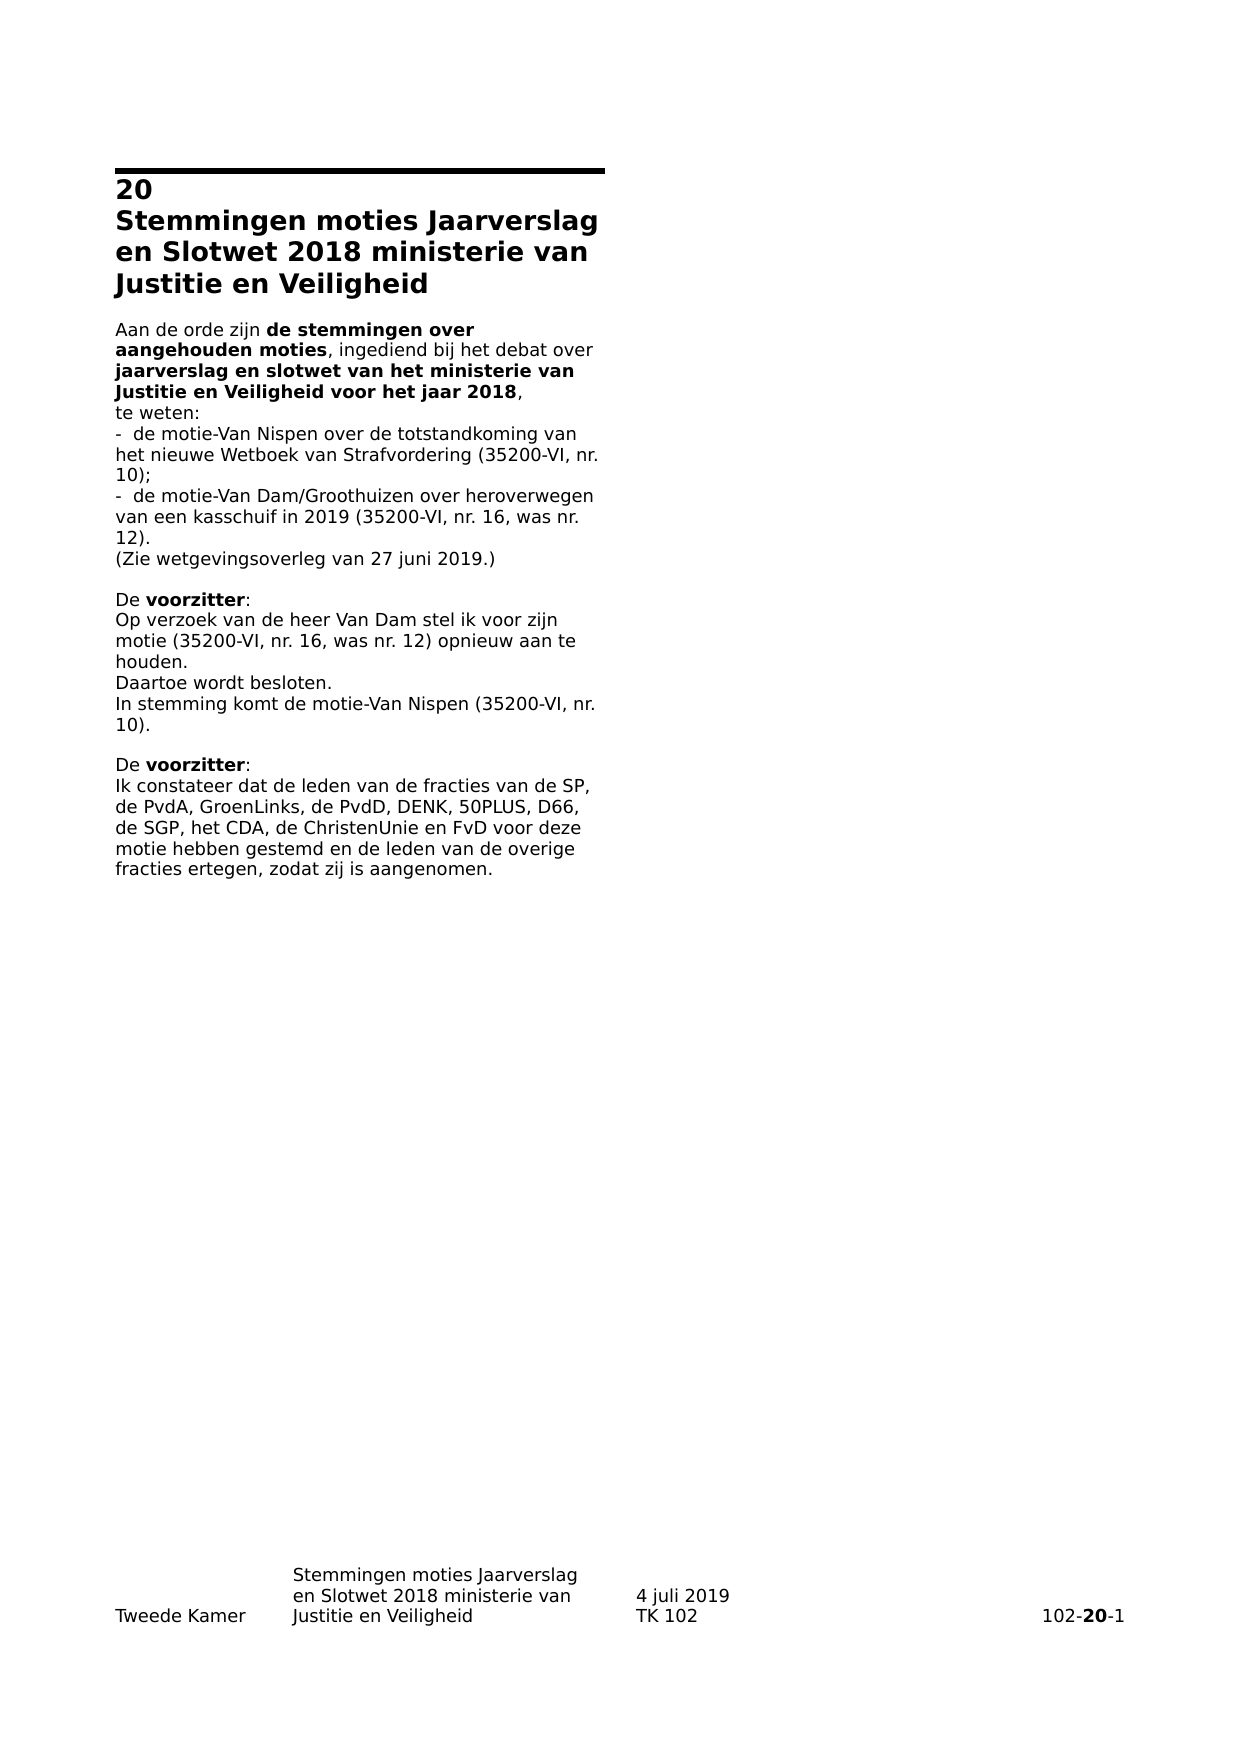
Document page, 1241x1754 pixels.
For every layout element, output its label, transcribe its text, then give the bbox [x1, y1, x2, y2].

text De voorzitter: [115, 755, 605, 776]
list de motie-Van Nispen over de totstandkoming van het nieuwe Wetboek van Strafvordering (35200-VI, nr. 10); [115, 423, 605, 486]
text (Zie wetgevingsoverleg van 27 juni 2019.) [115, 548, 605, 569]
title 20 Stemmingen moties Jaarverslag en Slotwet 2018 ministerie van Justitie en Veiligheid [115, 174, 605, 299]
text Daartoe wordt besloten. [115, 673, 605, 693]
text De voorzitter: [115, 589, 605, 610]
text In stemming komt de motie-Van Nispen (35200-VI, nr. 10). [115, 693, 605, 735]
text Op verzoek van de heer Van Dam stel ik voor zijn motie (35200-VI, nr. 16, was nr. 12) opnieuw aan te houden. [115, 610, 605, 673]
text Ik constateer dat de leden van de fracties van de SP, de PvdA, GroenLinks, de PvdD, DENK, 50PLUS, D66, de SGP, het CDA, de ChristenUnie en FvD voor deze motie hebben gestemd en de leden van de overige fracties ertegen, zodat zij is aangenomen. [115, 776, 605, 880]
text Aan de orde zijn de stemmingen over aangehouden moties, ingediend bij het debat over jaarverslag en slotwet van het ministerie van Justitie en Veiligheid voor het jaar 2018, [115, 319, 605, 403]
list de motie-Van Dam/Groothuizen over heroverwegen van een kasschuif in 2019 (35200-VI, nr. 16, was nr. 12). [115, 486, 605, 548]
text te weten: [115, 403, 605, 423]
